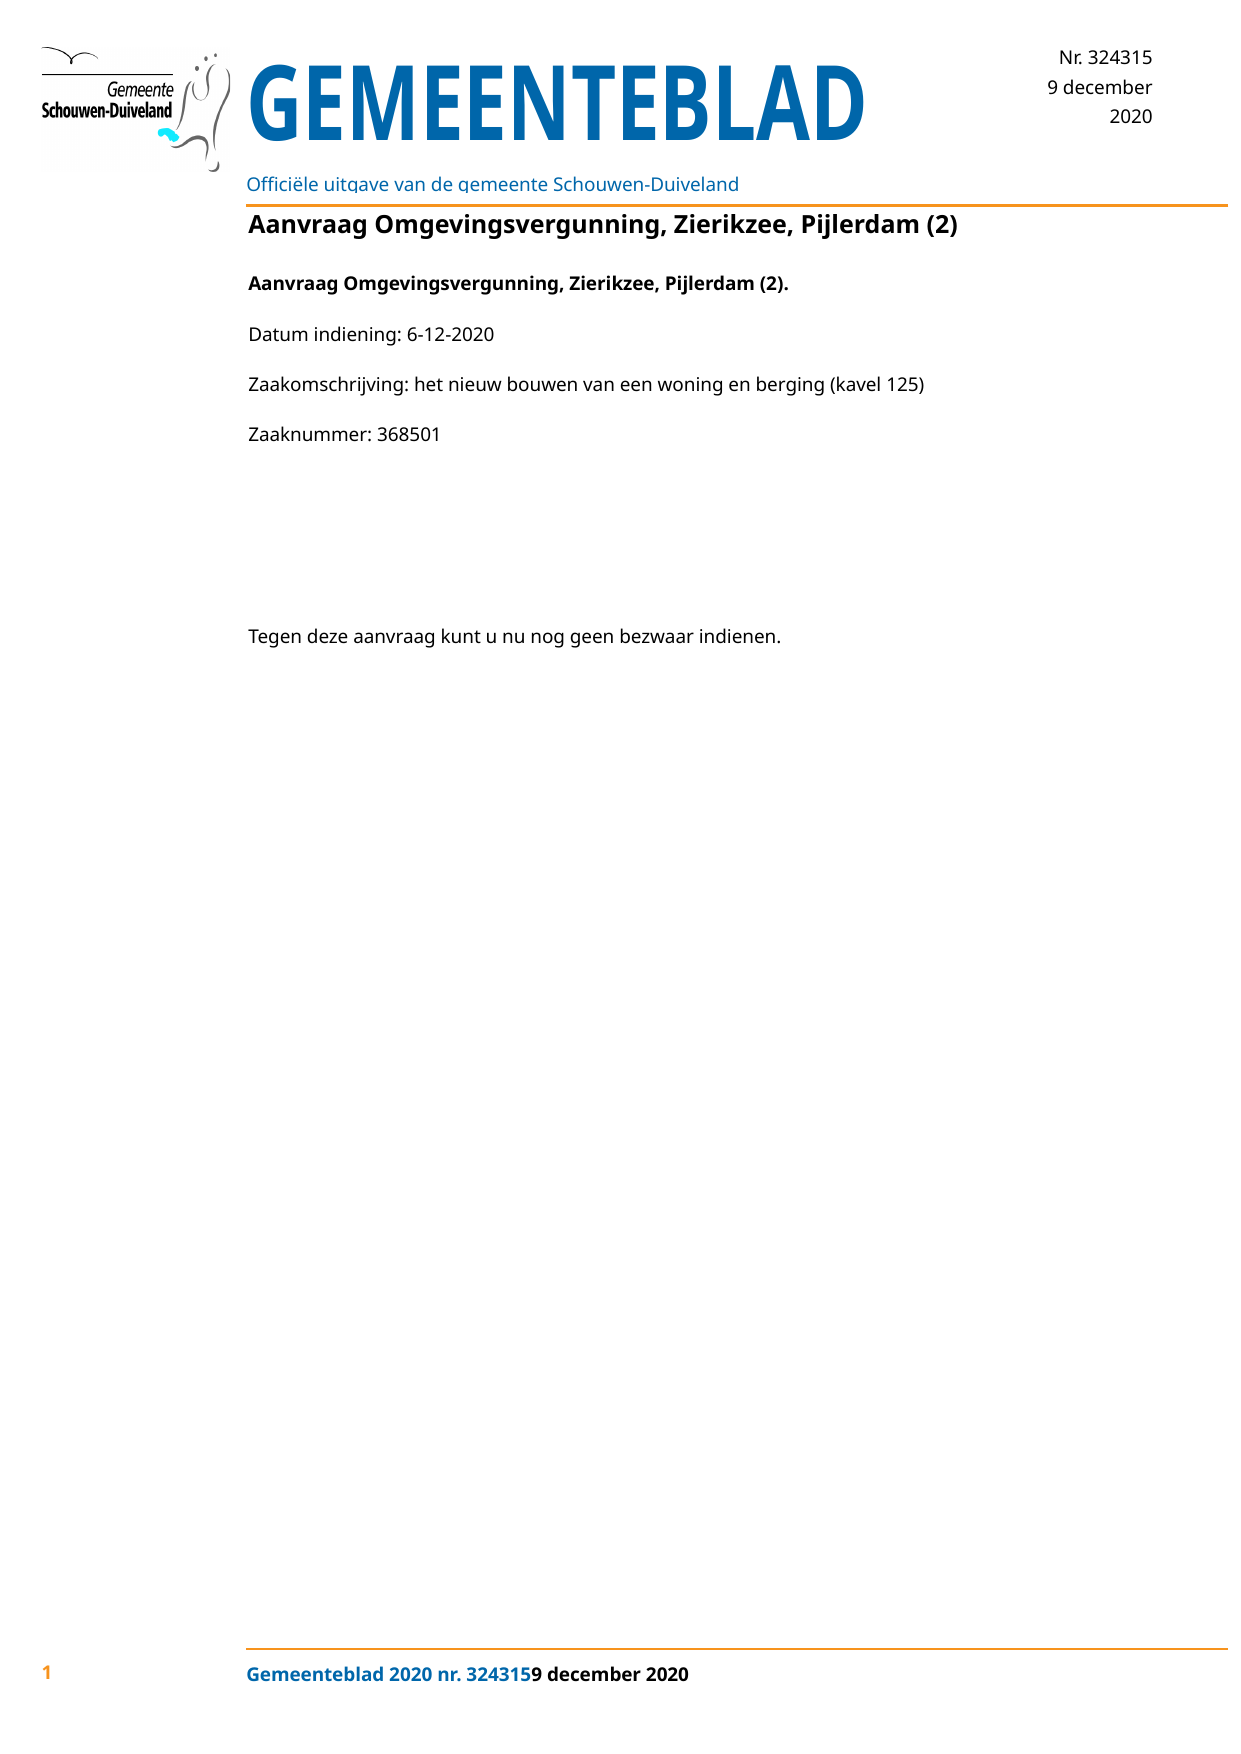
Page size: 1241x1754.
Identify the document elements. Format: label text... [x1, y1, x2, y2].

text Aanvraag Omgevingsvergunning, Zierikzee, Pijlerdam (2) [248, 207, 1152, 241]
text Aanvraag Omgevingsvergunning, Zierikzee, Pijlerdam (2). [248, 270, 1152, 296]
text Tegen deze aanvraag kunt u nu nog geen bezwaar indienen. [248, 623, 1152, 649]
text Datum indiening: 6-12-2020 [248, 321, 1152, 346]
text Zaaknummer: 368501 [248, 422, 1152, 447]
picture [41, 47, 231, 172]
text Zaakomschrijving: het nieuw bouwen van een woning en berging (kavel 125) [248, 371, 1152, 397]
